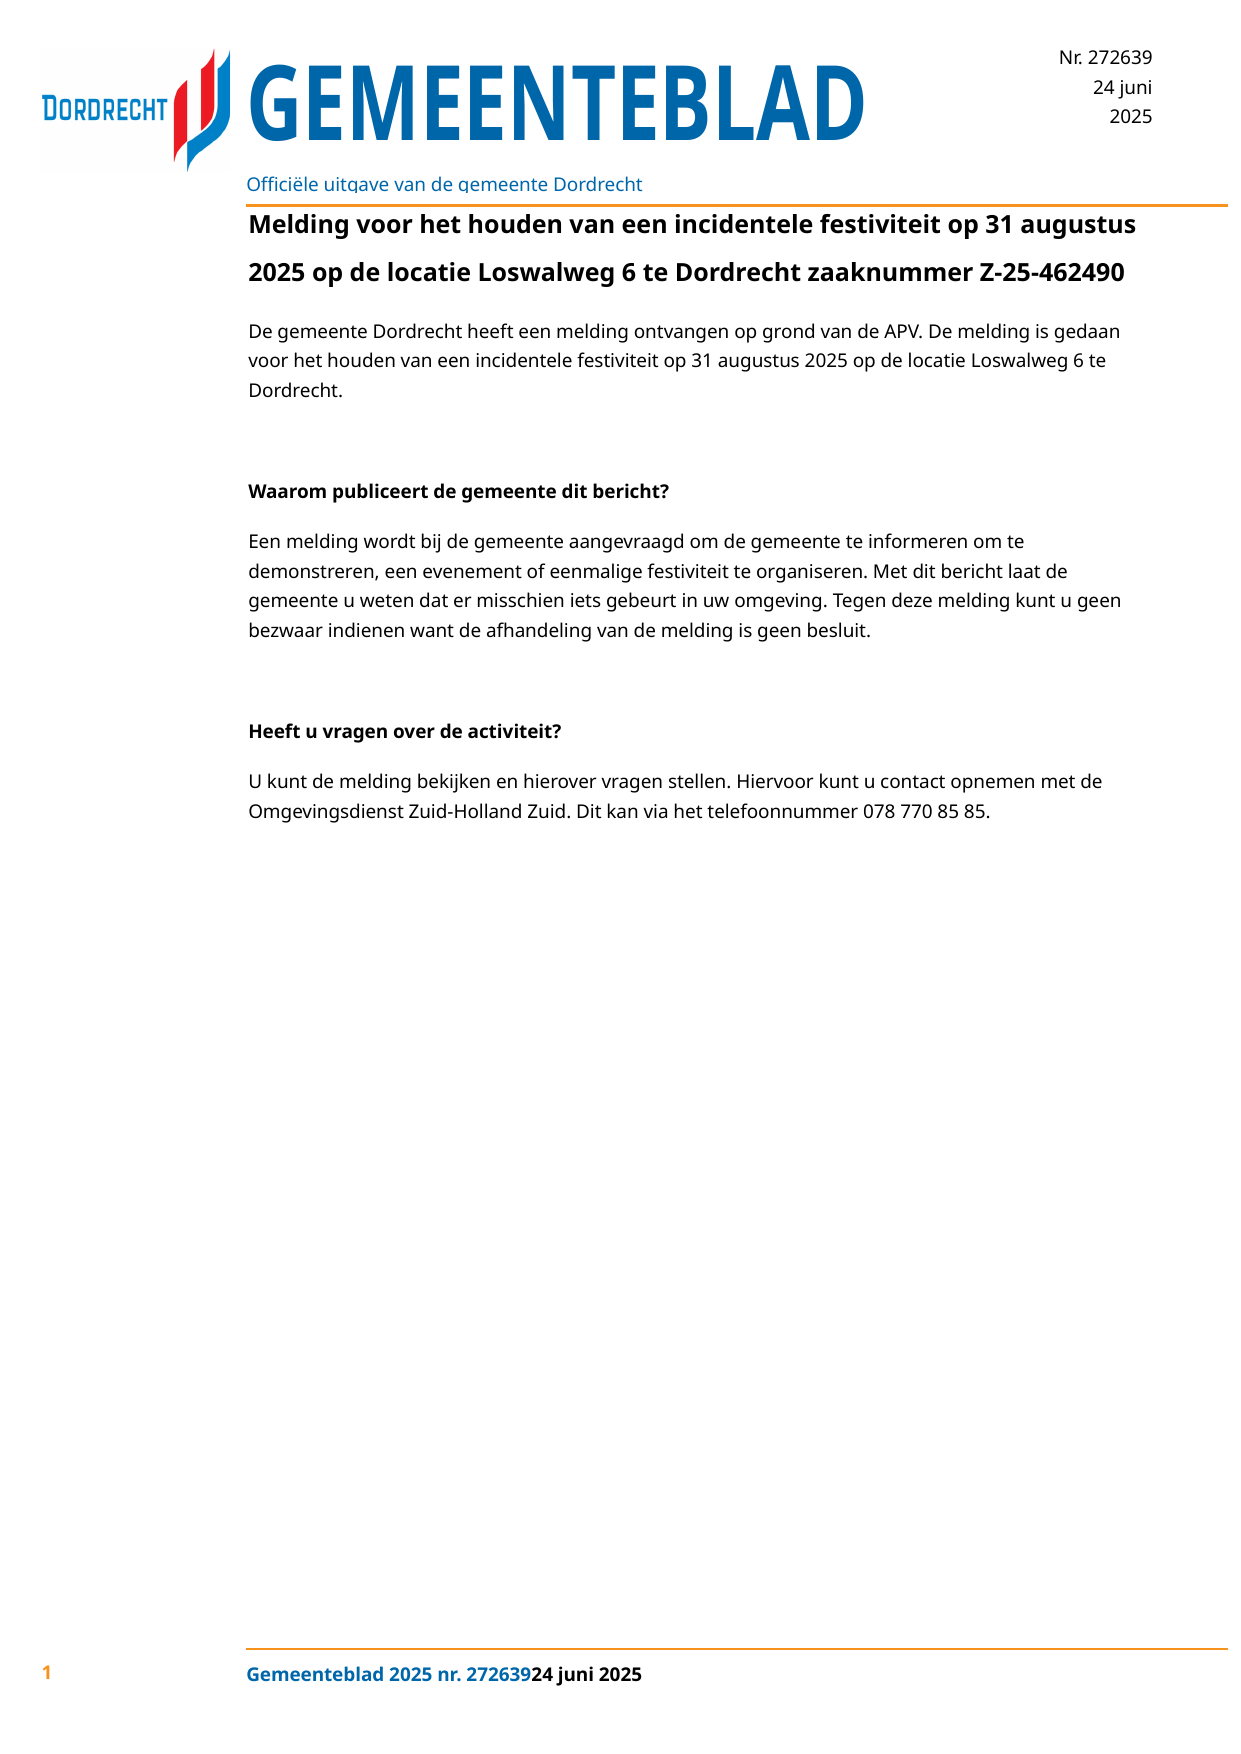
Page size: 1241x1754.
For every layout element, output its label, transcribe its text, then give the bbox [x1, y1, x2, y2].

text De gemeente Dordrecht heeft een melding ontvangen op grond van de APV. De melding is gedaan voor het houden van een incidentele festiviteit op 31 augustus 2025 op de locatie Loswalweg 6 te Dordrecht. [248, 318, 1152, 403]
picture [41, 47, 231, 172]
text Een melding wordt bij de gemeente aangevraagd om de gemeente te informeren om te demonstreren, een evenement of eenmalige festiviteit te organiseren. Met dit bericht laat de gemeente u weten dat er misschien iets gebeurt in uw omgeving. Tegen deze melding kunt u geen bezwaar indienen want de afhandeling van de melding is geen besluit. [248, 528, 1152, 643]
text Melding voor het houden van een incidentele festiviteit op 31 augustus 2025 op de locatie Loswalweg 6 te Dordrecht zaaknummer Z-25-462490 [248, 207, 1152, 288]
text Waarom publiceert de gemeente dit bericht? [248, 478, 1152, 504]
text Heeft u vragen over de activiteit? [248, 718, 1152, 744]
text U kunt de melding bekijken en hierover vragen stellen. Hiervoor kunt u contact opnemen met de Omgevingsdienst Zuid-Holland Zuid. Dit kan via het telefoonnummer 078 770 85 85. [248, 768, 1152, 824]
